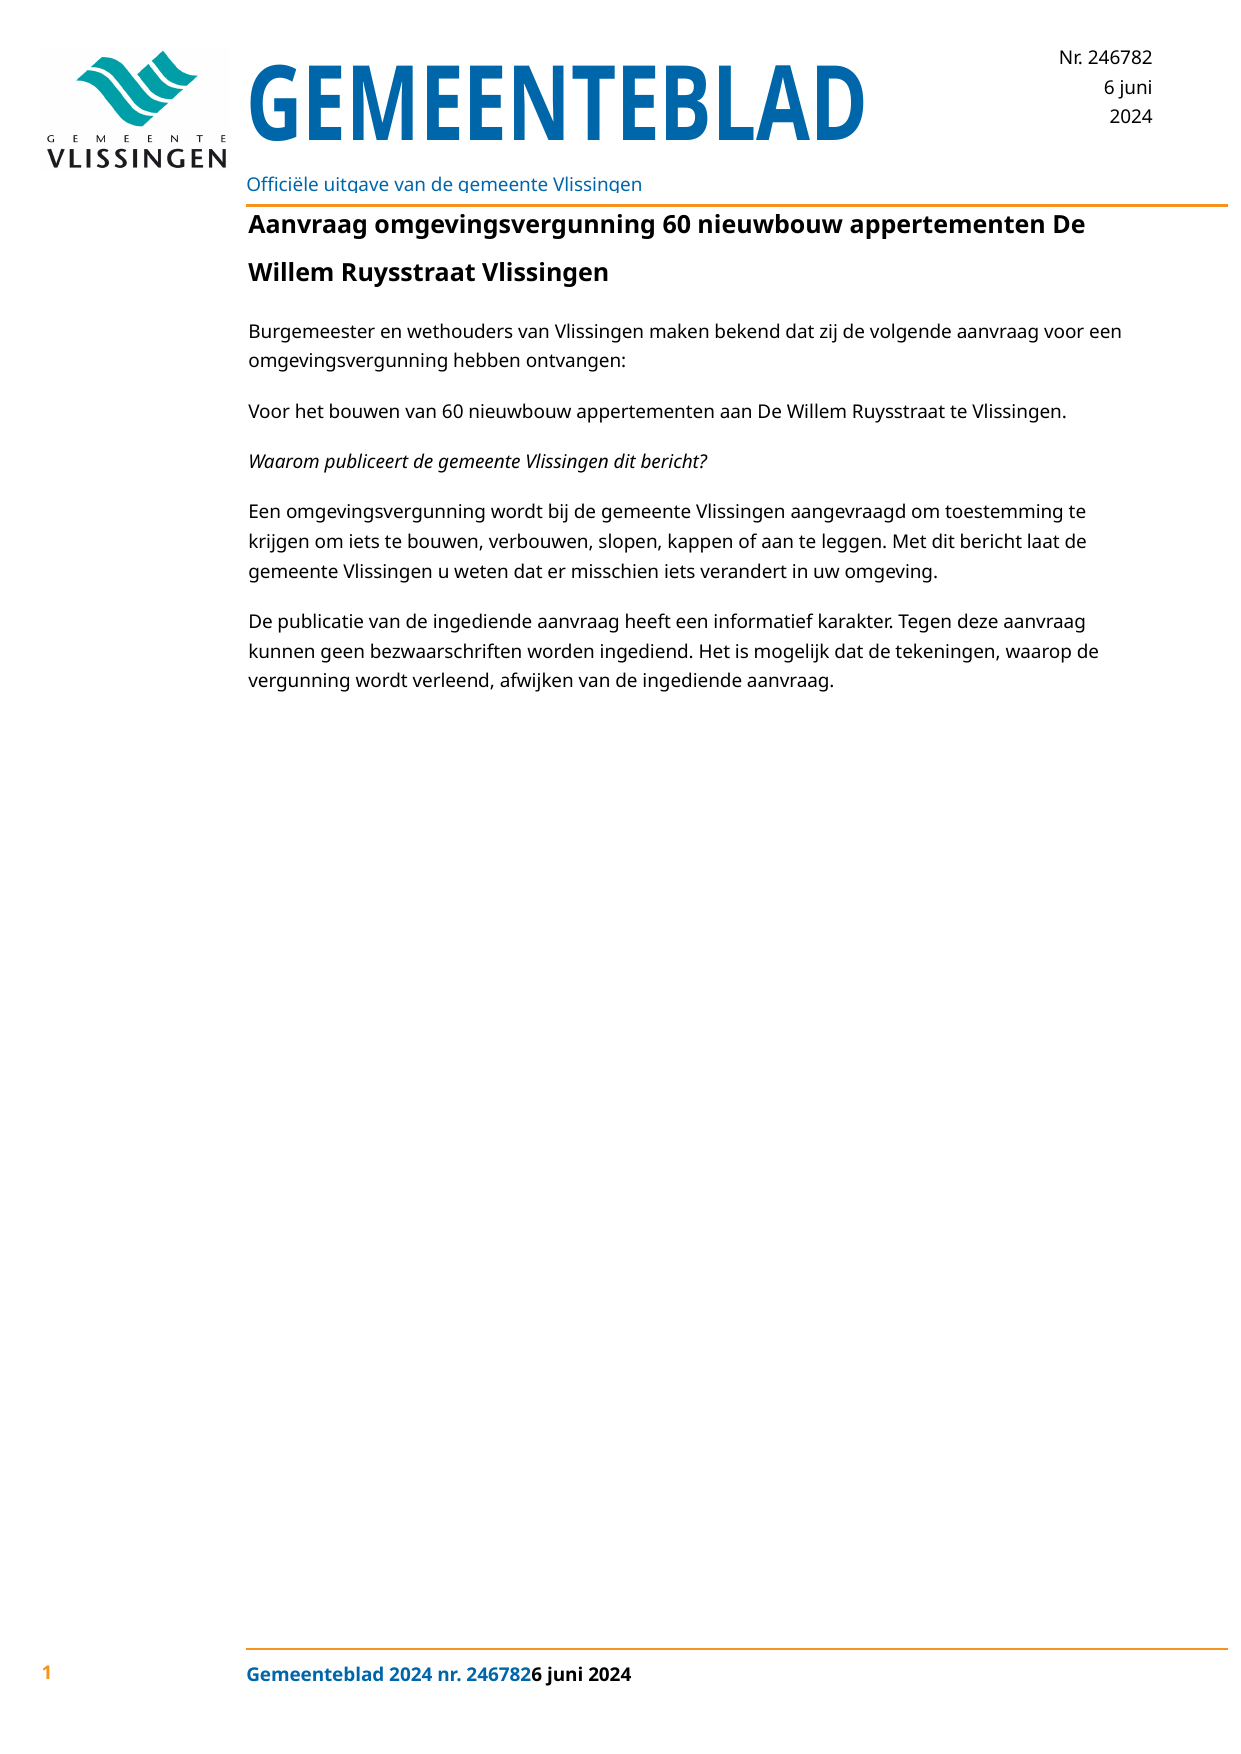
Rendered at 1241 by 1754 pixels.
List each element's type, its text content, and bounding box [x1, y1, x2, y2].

text Waarom publiceert de gemeente Vlissingen dit bericht? [248, 448, 1152, 474]
text Voor het bouwen van 60 nieuwbouw appertementen aan De Willem Ruysstraat te Vlissingen. [248, 398, 1152, 424]
text De publicatie van de ingediende aanvraag heeft een informatief karakter. Tegen deze aanvraag kunnen geen bezwaarschriften worden ingediend. Het is mogelijk dat de tekeningen, waarop de vergunning wordt verleend, afwijken van de ingediende aanvraag. [248, 608, 1152, 693]
text Burgemeester en wethouders van Vlissingen maken bekend dat zij de volgende aanvraag voor een omgevingsvergunning hebben ontvangen: [248, 318, 1152, 373]
text Een omgevingsvergunning wordt bij de gemeente Vlissingen aangevraagd om toestemming te krijgen om iets te bouwen, verbouwen, slopen, kappen of aan te leggen. Met dit bericht laat de gemeente Vlissingen u weten dat er misschien iets verandert in uw omgeving. [248, 499, 1152, 584]
text Aanvraag omgevingsvergunning 60 nieuwbouw appertementen De Willem Ruysstraat Vlissingen [248, 207, 1152, 288]
picture [41, 47, 231, 172]
